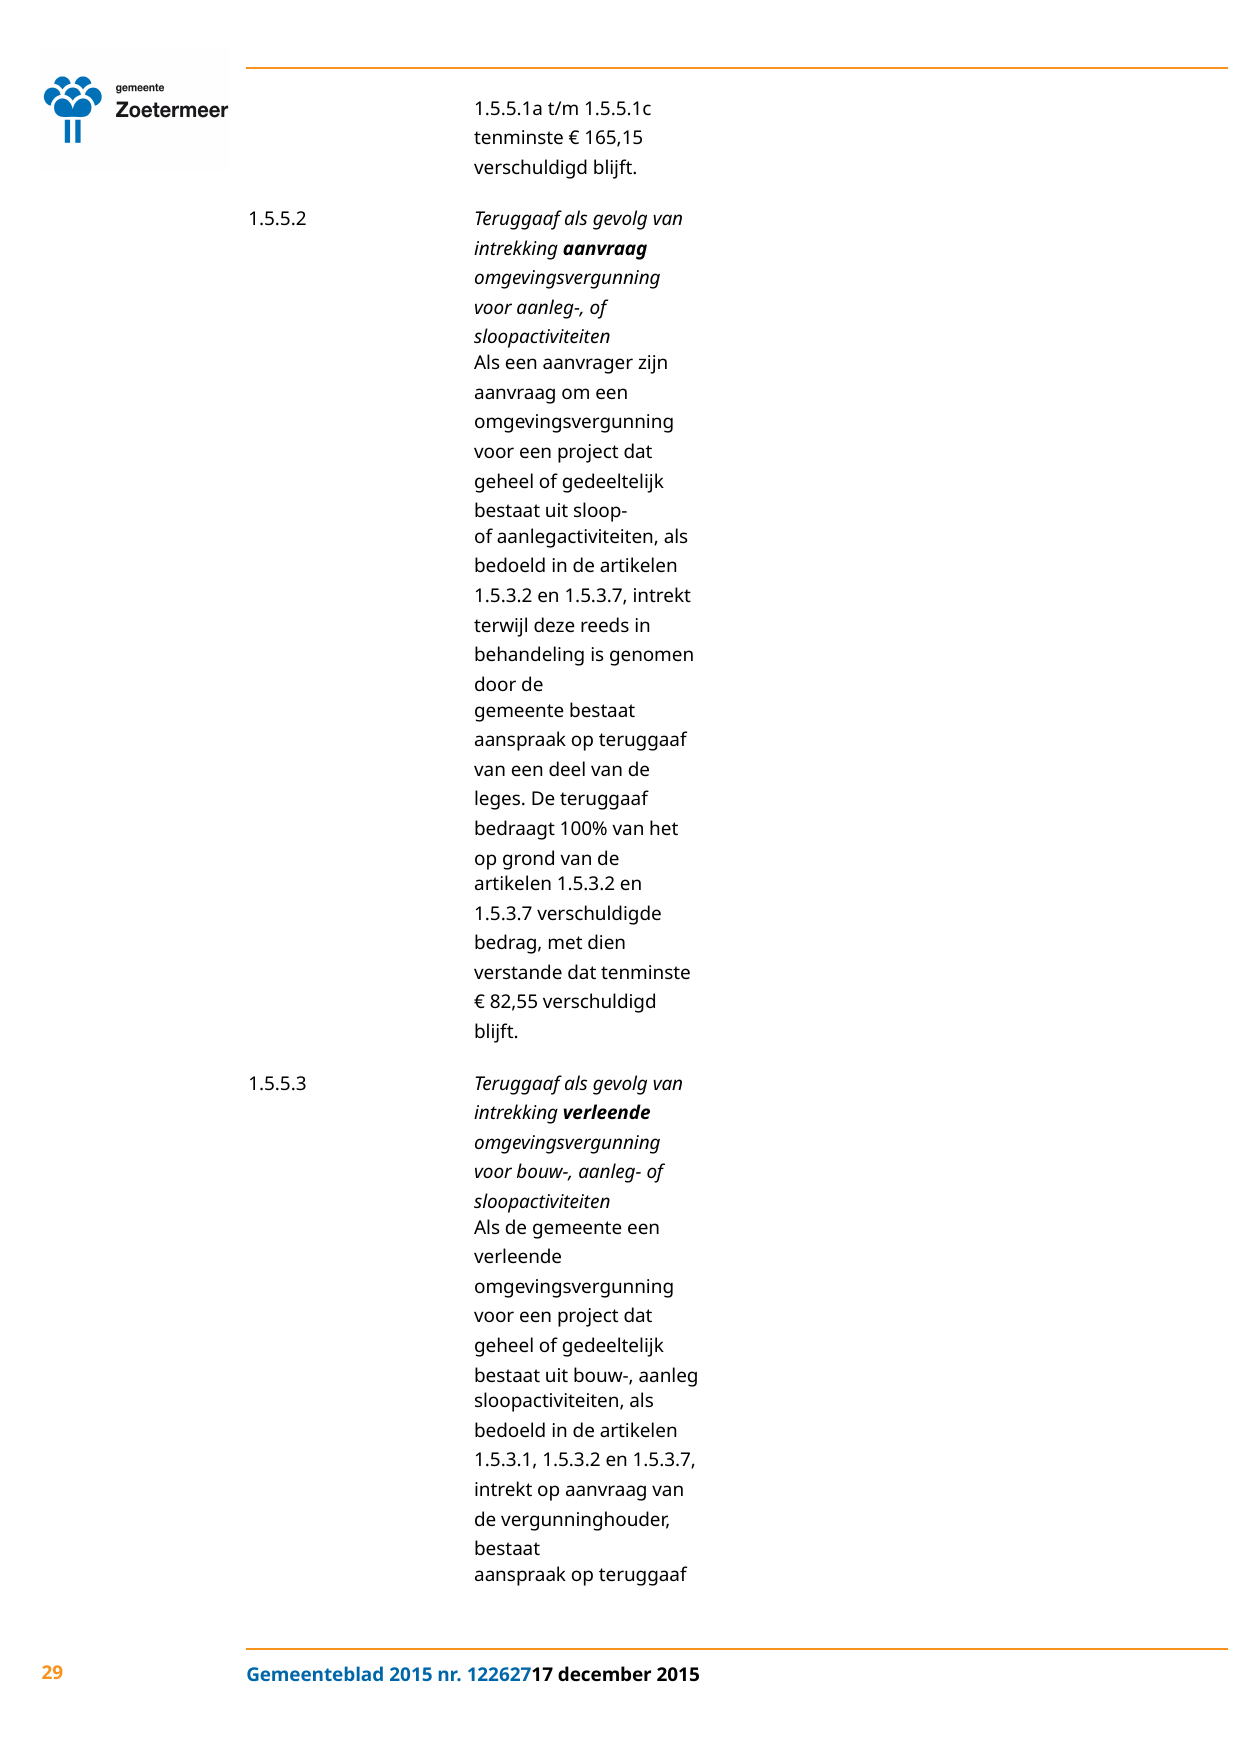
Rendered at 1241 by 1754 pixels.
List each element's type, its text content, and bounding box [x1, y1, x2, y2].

table_cell [700, 1561, 926, 1587]
table_cell [926, 697, 1152, 870]
table_cell [248, 1044, 474, 1070]
table_cell Als de gemeente een verleende omgevingsvergunning voor een project dat geheel of gedeeltelijk bestaat uit bouw-, aanleg [474, 1214, 700, 1387]
table_cell [700, 697, 926, 870]
table_cell [700, 180, 926, 205]
table_cell 1.5.5.3 [248, 1070, 474, 1214]
table_cell [474, 1044, 700, 1070]
table_cell [700, 350, 926, 523]
table_cell [700, 95, 926, 180]
table_cell of aanlegactiviteiten, als bedoeld in de artikelen 1.5.3.2 en 1.5.3.7, intrekt terwijl deze reeds in behandeling is genomen door de [474, 523, 700, 697]
table_cell [248, 180, 474, 205]
table_cell [700, 205, 926, 349]
table_cell [926, 1070, 1152, 1214]
table_cell [248, 350, 474, 523]
table_cell 1.5.5.1a t/m 1.5.5.1c tenminste € 165,15 verschuldigd blijft. [474, 95, 700, 180]
table_cell Teruggaaf als gevolg van intrekking aanvraag omgevingsvergunning voor aanleg-, of sloopactiviteiten [474, 205, 700, 349]
table_cell [926, 1214, 1152, 1387]
table_cell [248, 523, 474, 697]
table_cell 1.5.5.2 [248, 205, 474, 349]
table_cell [248, 697, 474, 870]
table_cell [700, 1044, 926, 1070]
table_cell [926, 1388, 1152, 1561]
table_cell [926, 523, 1152, 697]
table_cell Als een aanvrager zijn aanvraag om een omgevingsvergunning voor een project dat geheel of gedeeltelijk bestaat uit sloop- [474, 350, 700, 523]
table_cell [248, 1388, 474, 1561]
table_cell [926, 180, 1152, 205]
table_cell [700, 1070, 926, 1214]
table_cell [474, 180, 700, 205]
table_cell [248, 95, 474, 180]
table_cell [248, 1561, 474, 1587]
table_cell [248, 870, 474, 1044]
table_cell Teruggaaf als gevolg van intrekking verleende omgevingsvergunning voor bouw-, aanleg- of sloopactiviteiten [474, 1070, 700, 1214]
table_cell [700, 523, 926, 697]
table_cell [700, 1388, 926, 1561]
picture [41, 47, 231, 172]
table_cell artikelen 1.5.3.2 en 1.5.3.7 verschuldigde bedrag, met dien verstande dat tenminste € 82,55 verschuldigd blijft. [474, 870, 700, 1044]
table_cell [926, 1044, 1152, 1070]
table_cell aanspraak op teruggaaf [474, 1561, 700, 1587]
table_cell [700, 870, 926, 1044]
table_cell [926, 95, 1152, 180]
table_cell sloopactiviteiten, als bedoeld in de artikelen 1.5.3.1, 1.5.3.2 en 1.5.3.7, intrekt op aanvraag van de vergunninghouder, bestaat [474, 1388, 700, 1561]
table_cell [926, 205, 1152, 349]
table_cell [926, 870, 1152, 1044]
table_cell gemeente bestaat aanspraak op teruggaaf van een deel van de leges. De teruggaaf bedraagt 100% van het op grond van de [474, 697, 700, 870]
table_cell [926, 1561, 1152, 1587]
table_cell [248, 1214, 474, 1387]
table_cell [926, 350, 1152, 523]
table_cell [700, 1214, 926, 1387]
